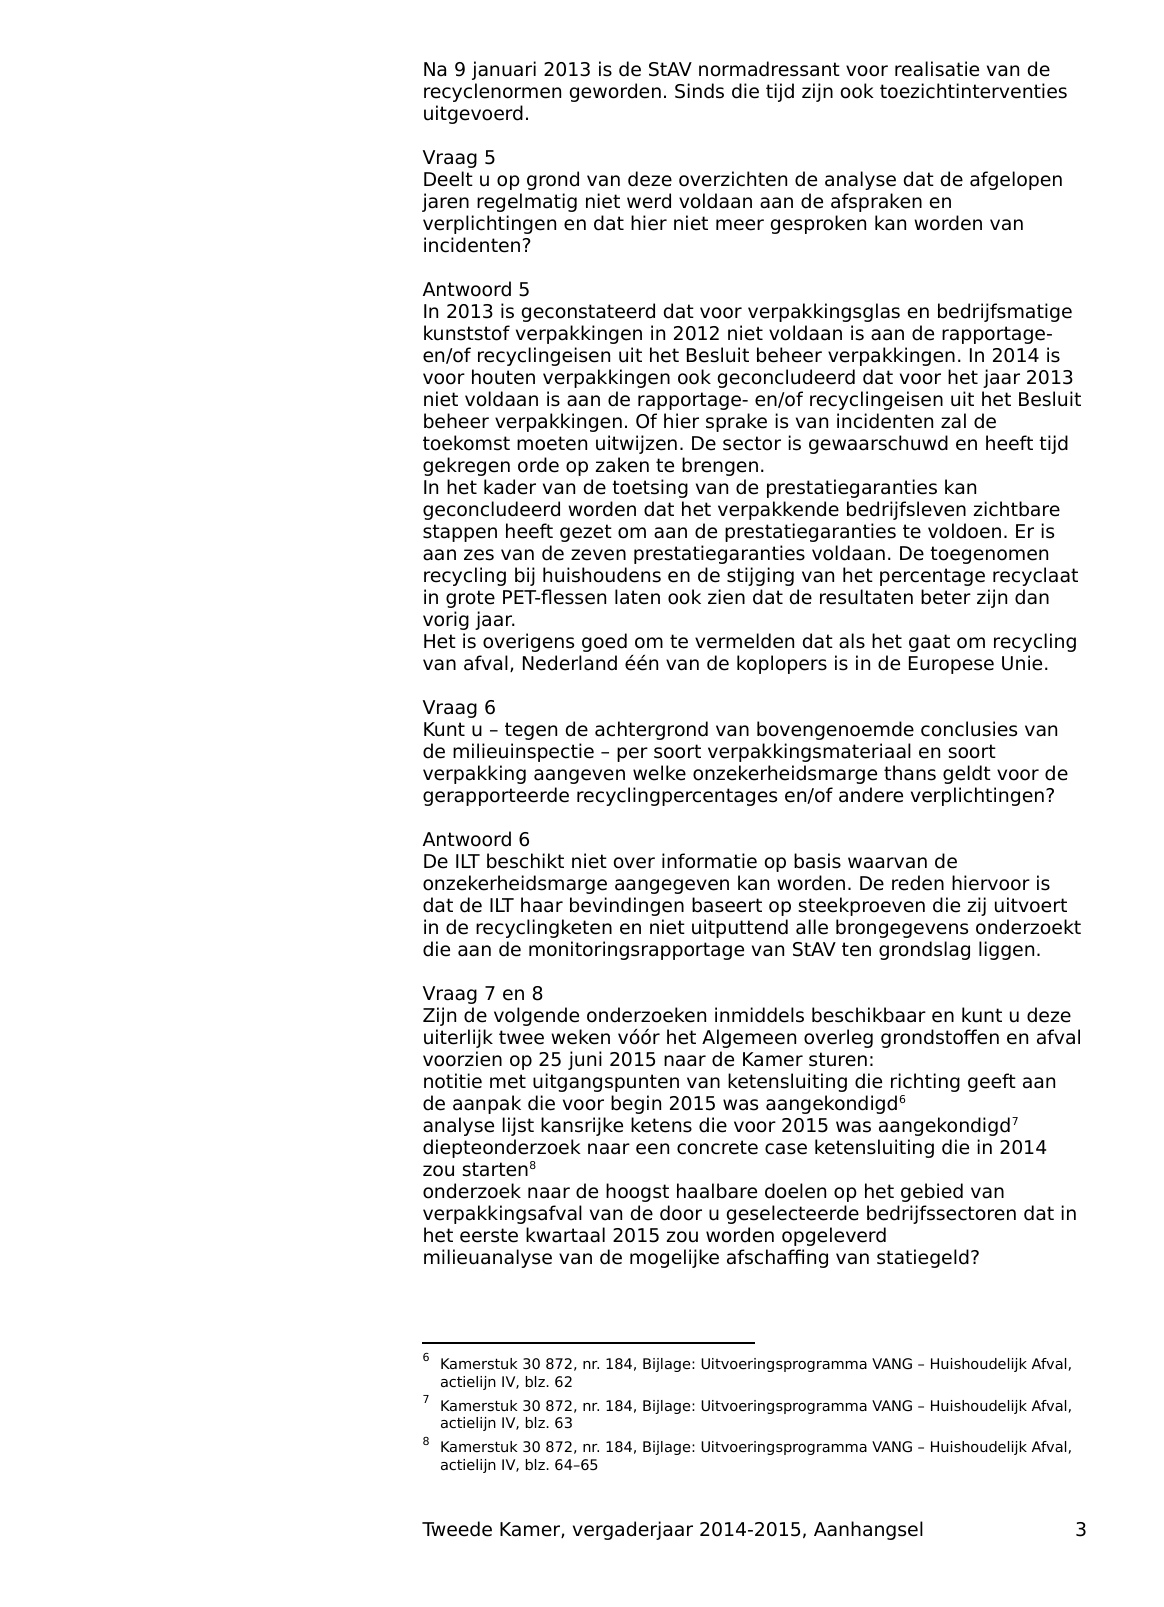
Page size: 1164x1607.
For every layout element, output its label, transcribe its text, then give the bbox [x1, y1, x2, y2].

text Kamerstuk 30 872, nr. 184, Bijlage: Uitvoeringsprogramma VANG – Huishoudelijk Afval, actielijn IV, blz. 64–65 [422, 1435, 1087, 1474]
text De ILT beschikt niet over informatie op basis waarvan de onzekerheidsmarge aangegeven kan worden. De reden hiervoor is dat de ILT haar bevindingen baseert op steekproeven die zij uitvoert in de recyclingketen en niet uitputtend alle brongegevens onderzoekt die aan de monitoringsrapportage van StAV ten grondslag liggen. [422, 851, 1087, 961]
text Vraag 6 [422, 697, 1087, 719]
text Antwoord 5 [422, 279, 1087, 301]
text In 2013 is geconstateerd dat voor verpakkingsglas en bedrijfsmatige kunststof verpakkingen in 2012 niet voldaan is aan de rapportage- en/of recyclingeisen uit het Besluit beheer verpakkingen. In 2014 is voor houten verpakkingen ook geconcludeerd dat voor het jaar 2013 niet voldaan is aan de rapportage- en/of recyclingeisen uit het Besluit beheer verpakkingen. Of hier sprake is van incidenten zal de toekomst moeten uitwijzen. De sector is gewaarschuwd en heeft tijd gekregen orde op zaken te brengen. [422, 301, 1087, 477]
text Zijn de volgende onderzoeken inmiddels beschikbaar en kunt u deze uiterlijk twee weken vóór het Algemeen overleg grondstoffen en afval voorzien op 25 juni 2015 naar de Kamer sturen: [422, 1005, 1087, 1071]
text Vraag 7 en 8 [422, 983, 1087, 1005]
text Deelt u op grond van deze overzichten de analyse dat de afgelopen jaren regelmatig niet werd voldaan aan de afspraken en verplichtingen en dat hier niet meer gesproken kan worden van incidenten? [422, 169, 1087, 257]
text Kamerstuk 30 872, nr. 184, Bijlage: Uitvoeringsprogramma VANG – Huishoudelijk Afval, actielijn IV, blz. 62 [422, 1352, 1087, 1391]
text Na 9 januari 2013 is de StAV normadressant voor realisatie van de recyclenormen geworden. Sinds die tijd zijn ook toezichtinterventies uitgevoerd. [422, 59, 1087, 125]
text onderzoek naar de hoogst haalbare doelen op het gebied van verpakkingsafval van de door u geselecteerde bedrijfssectoren dat in het eerste kwartaal 2015 zou worden opgeleverd [422, 1181, 1087, 1247]
text diepteonderzoek naar een concrete case ketensluiting die in 2014 zou starten [422, 1137, 1087, 1181]
text Antwoord 6 [422, 829, 1087, 851]
text In het kader van de toetsing van de prestatiegaranties kan geconcludeerd worden dat het verpakkende bedrijfsleven zichtbare stappen heeft gezet om aan de prestatiegaranties te voldoen. Er is aan zes van de zeven prestatiegaranties voldaan. De toegenomen recycling bij huishoudens en de stijging van het percentage recyclaat in grote PET-flessen laten ook zien dat de resultaten beter zijn dan vorig jaar. [422, 477, 1087, 631]
text Kamerstuk 30 872, nr. 184, Bijlage: Uitvoeringsprogramma VANG – Huishoudelijk Afval, actielijn IV, blz. 63 [422, 1393, 1087, 1432]
text Het is overigens goed om te vermelden dat als het gaat om recycling van afval, Nederland één van de koplopers is in de Europese Unie. [422, 631, 1087, 675]
text Kunt u – tegen de achtergrond van bovengenoemde conclusies van de milieuinspectie – per soort verpakkingsmateriaal en soort verpakking aangeven welke onzekerheidsmarge thans geldt voor de gerapporteerde recyclingpercentages en/of andere verplichtingen? [422, 719, 1087, 807]
text Vraag 5 [422, 147, 1087, 169]
text milieuanalyse van de mogelijke afschaffing van statiegeld? [422, 1247, 1087, 1269]
text notitie met uitgangspunten van ketensluiting die richting geeft aan de aanpak die voor begin 2015 was aangekondigd [422, 1071, 1087, 1115]
text analyse lijst kansrijke ketens die voor 2015 was aangekondigd [422, 1115, 1087, 1137]
